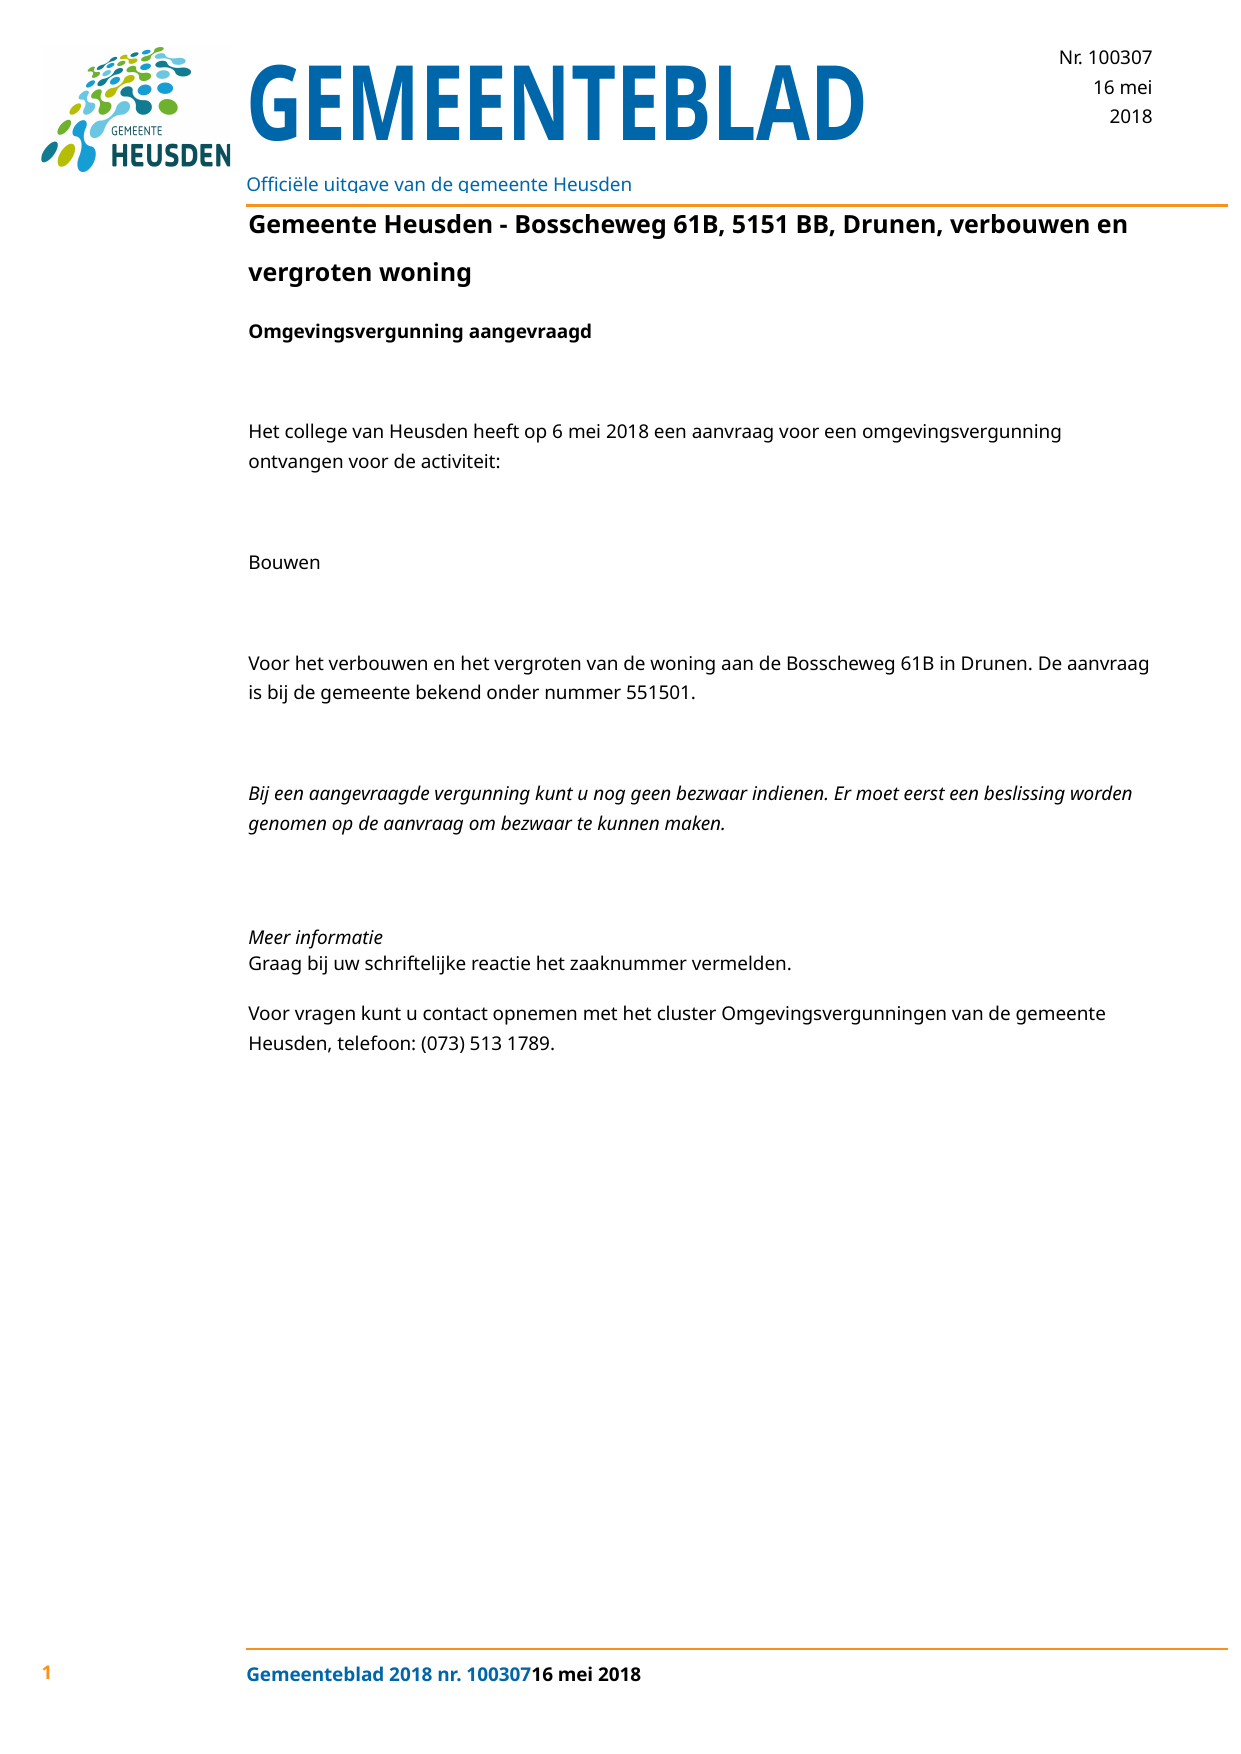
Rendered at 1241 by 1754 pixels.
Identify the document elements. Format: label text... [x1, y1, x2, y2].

text Voor het verbouwen en het vergroten van de woning aan de Bosscheweg 61B in Drunen. De aanvraag is bij de gemeente bekend onder nummer 551501. [248, 650, 1152, 705]
text Voor vragen kunt u contact opnemen met het cluster Omgevingsvergunningen van de gemeente Heusden, telefoon: (073) 513 1789. [248, 1001, 1152, 1056]
text Graag bij uw schriftelijke reactie het zaaknummer vermelden. [248, 950, 1152, 976]
text Gemeente Heusden - Bosscheweg 61B, 5151 BB, Drunen, verbouwen en vergroten woning [248, 207, 1152, 288]
text Bouwen [248, 549, 1152, 575]
picture [41, 47, 231, 172]
text Omgevingsvergunning aangevraagd [248, 318, 1152, 344]
text Het college van Heusden heeft op 6 mei 2018 een aanvraag voor een omgevingsvergunning ontvangen voor de activiteit: [248, 419, 1152, 474]
text Bij een aangevraagde vergunning kunt u nog geen bezwaar indienen. Er moet eerst een beslissing worden genomen op de aanvraag om bezwaar te kunnen maken. [248, 780, 1152, 836]
text Meer informatie [248, 924, 1152, 950]
